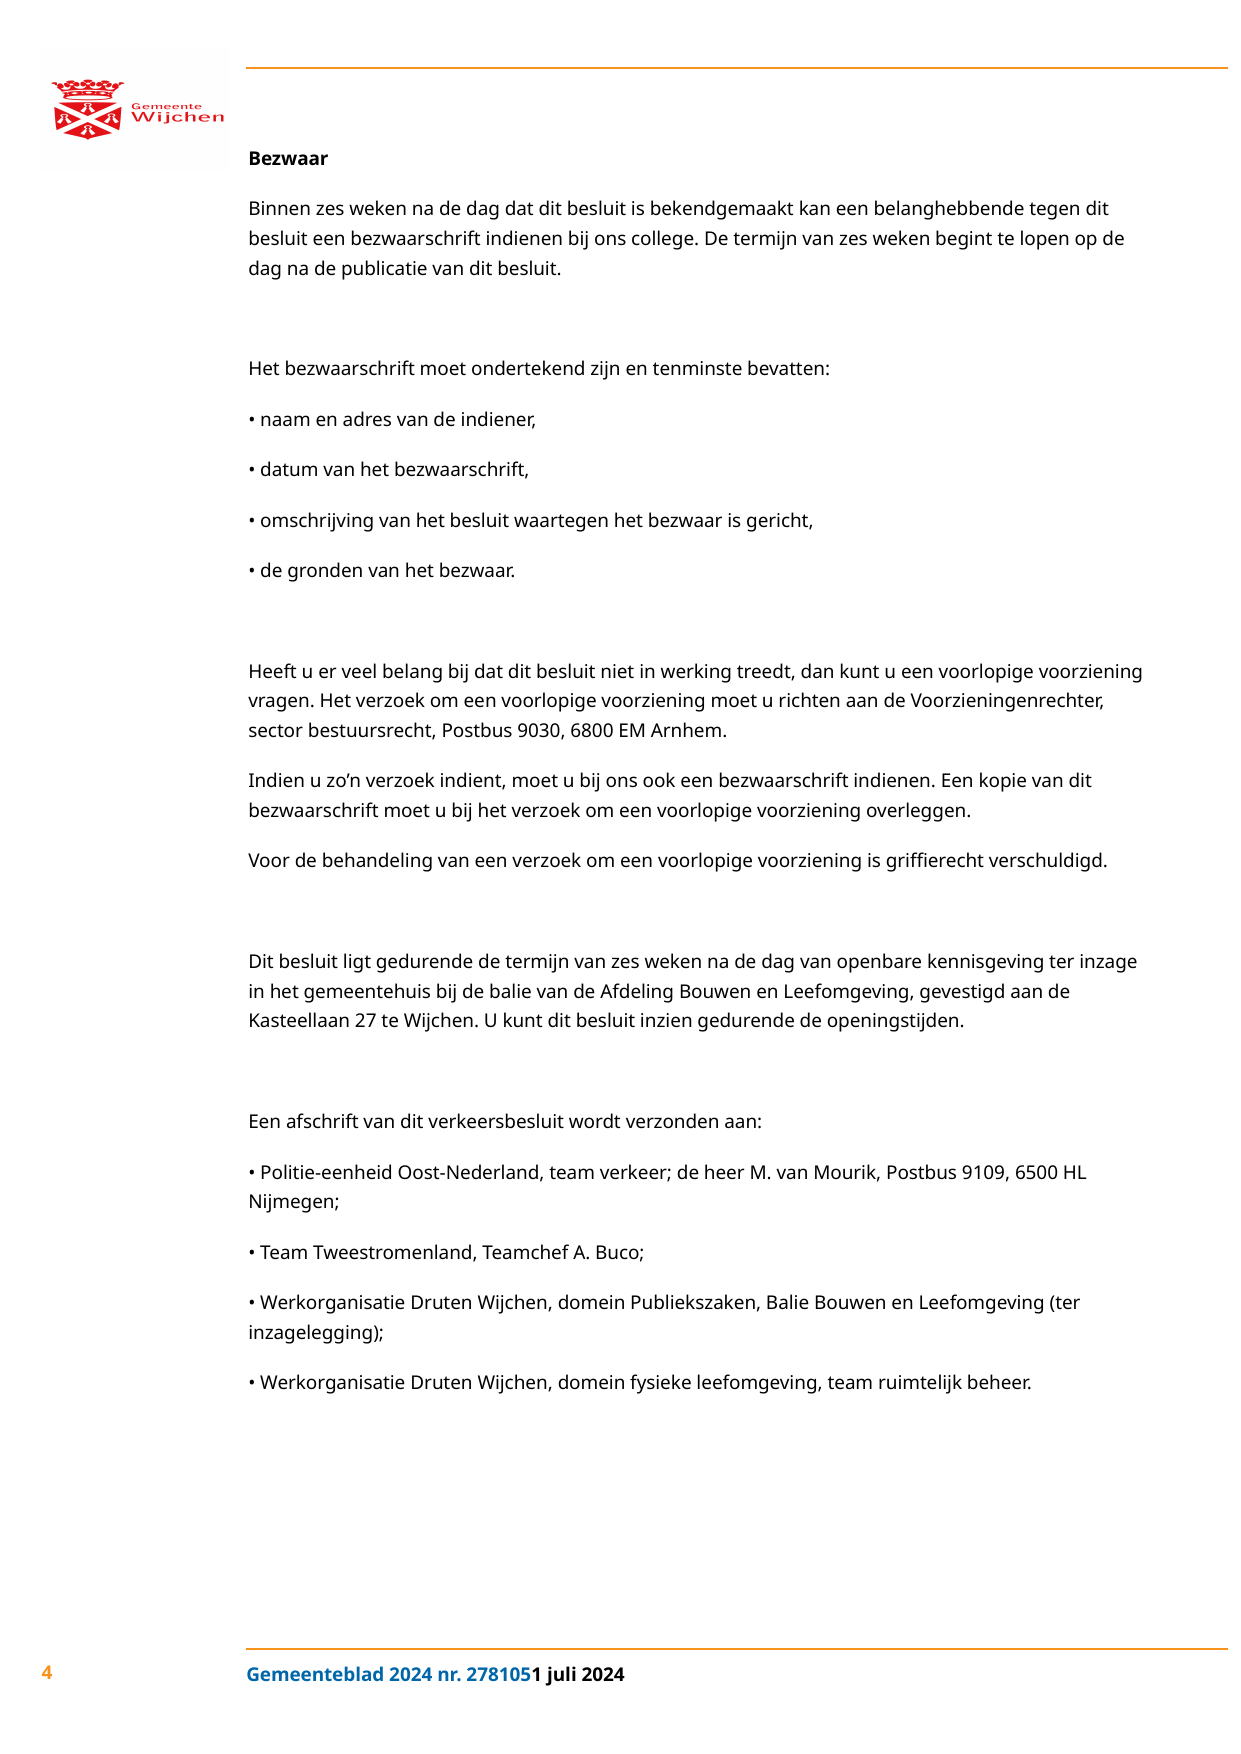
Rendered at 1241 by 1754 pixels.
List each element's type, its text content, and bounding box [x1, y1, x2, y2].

text Binnen zes weken na de dag dat dit besluit is bekendgemaakt kan een belanghebbende tegen dit besluit een bezwaarschrift indienen bij ons college. De termijn van zes weken begint te lopen op de dag na de publicatie van dit besluit. [248, 196, 1152, 281]
text • Werkorganisatie Druten Wijchen, domein fysieke leefomgeving, team ruimtelijk beheer. [248, 1369, 1152, 1395]
text • Politie-eenheid Oost-Nederland, team verkeer; de heer M. van Mourik, Postbus 9109, 6500 HL Nijmegen; [248, 1159, 1152, 1214]
text Dit besluit ligt gedurende de termijn van zes weken na de dag van openbare kennisgeving ter inzage in het gemeentehuis bij de balie van de Afdeling Bouwen en Leefomgeving, gevestigd aan de Kasteellaan 27 te Wijchen. U kunt dit besluit inzien gedurende de openingstijden. [248, 948, 1152, 1033]
text Voor de behandeling van een verzoek om een voorlopige voorziening is griffierecht verschuldigd. [248, 848, 1152, 873]
text • Team Tweestromenland, Teamchef A. Buco; [248, 1239, 1152, 1265]
text Bezwaar [248, 145, 1152, 171]
text Heeft u er veel belang bij dat dit besluit niet in werking treedt, dan kunt u een voorlopige voorziening vragen. Het verzoek om een voorlopige voorziening moet u richten aan de Voorzieningenrechter, sector bestuursrecht, Postbus 9030, 6800 EM Arnhem. [248, 658, 1152, 743]
text • Werkorganisatie Druten Wijchen, domein Publiekszaken, Balie Bouwen en Leefomgeving (ter inzagelegging); [248, 1289, 1152, 1345]
text • de gronden van het bezwaar. [248, 557, 1152, 583]
text Een afschrift van dit verkeersbesluit wordt verzonden aan: [248, 1108, 1152, 1134]
text Indien u zo’n verzoek indient, moet u bij ons ook een bezwaarschrift indienen. Een kopie van dit bezwaarschrift moet u bij het verzoek om een voorlopige voorziening overleggen. [248, 768, 1152, 823]
text • datum van het bezwaarschrift, [248, 456, 1152, 482]
picture [41, 47, 231, 172]
text Het bezwaarschrift moet ondertekend zijn en tenminste bevatten: [248, 356, 1152, 381]
text • omschrijving van het besluit waartegen het bezwaar is gericht, [248, 507, 1152, 533]
text • naam en adres van de indiener, [248, 406, 1152, 432]
